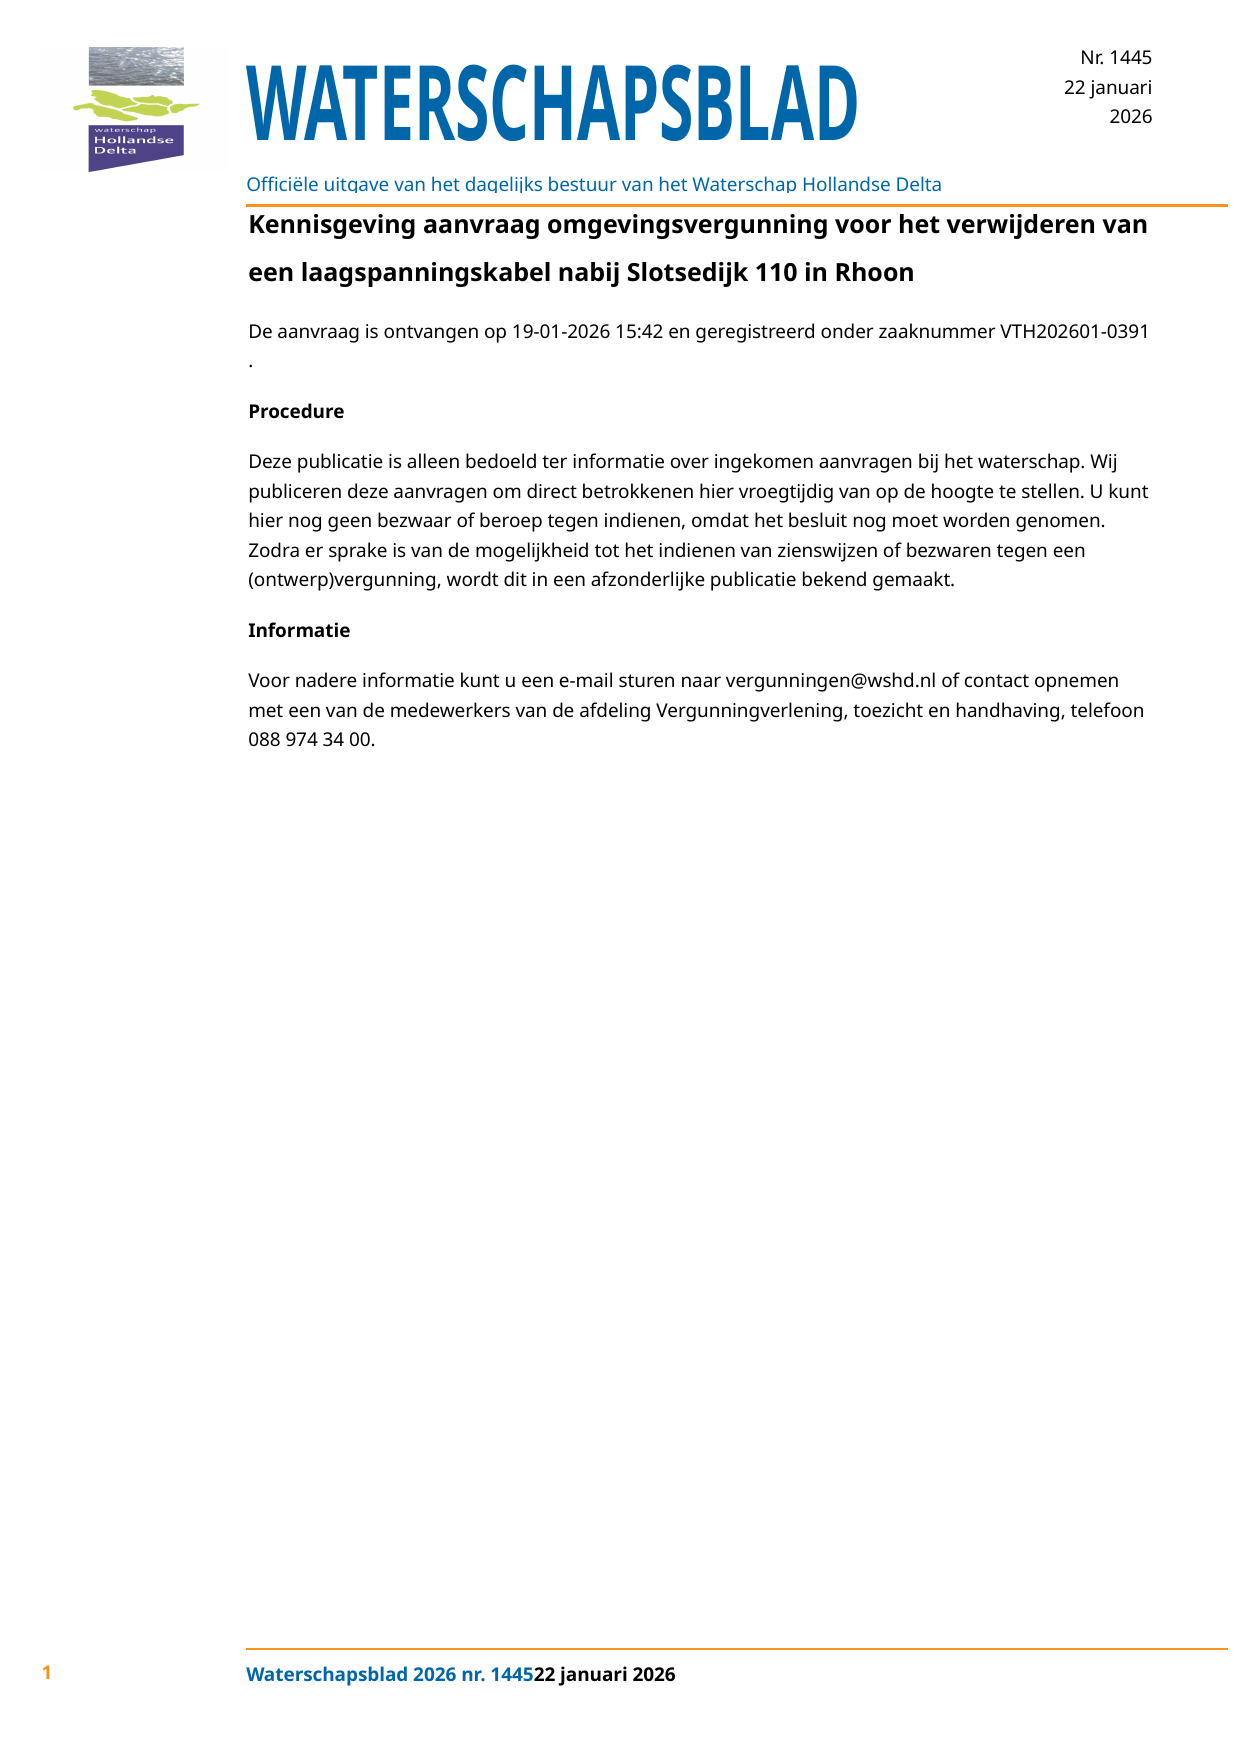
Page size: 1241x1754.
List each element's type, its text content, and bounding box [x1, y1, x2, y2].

text Voor nadere informatie kunt u een e-mail sturen naar vergunningen@wshd.nl of contact opnemen met een van de medewerkers van de afdeling Vergunningverlening, toezicht en handhaving, telefoon 088 974 34 00. [248, 667, 1152, 752]
text De aanvraag is ontvangen op 19-01-2026 15:42 en geregistreerd onder zaaknummer VTH202601-0391 . [248, 318, 1152, 373]
picture [41, 47, 231, 172]
text Procedure [248, 398, 1152, 424]
text Deze publicatie is alleen bedoeld ter informatie over ingekomen aanvragen bij het waterschap. Wij publiceren deze aanvragen om direct betrokkenen hier vroegtijdig van op de hoogte te stellen. U kunt hier nog geen bezwaar of beroep tegen indienen, omdat het besluit nog moet worden genomen. Zodra er sprake is van de mogelijkheid tot het indienen van zienswijzen of bezwaren tegen een (ontwerp)vergunning, wordt dit in een afzonderlijke publicatie bekend gemaakt. [248, 448, 1152, 592]
text Kennisgeving aanvraag omgevingsvergunning voor het verwijderen van een laagspanningskabel nabij Slotsedijk 110 in Rhoon [248, 207, 1152, 288]
text Informatie [248, 617, 1152, 643]
